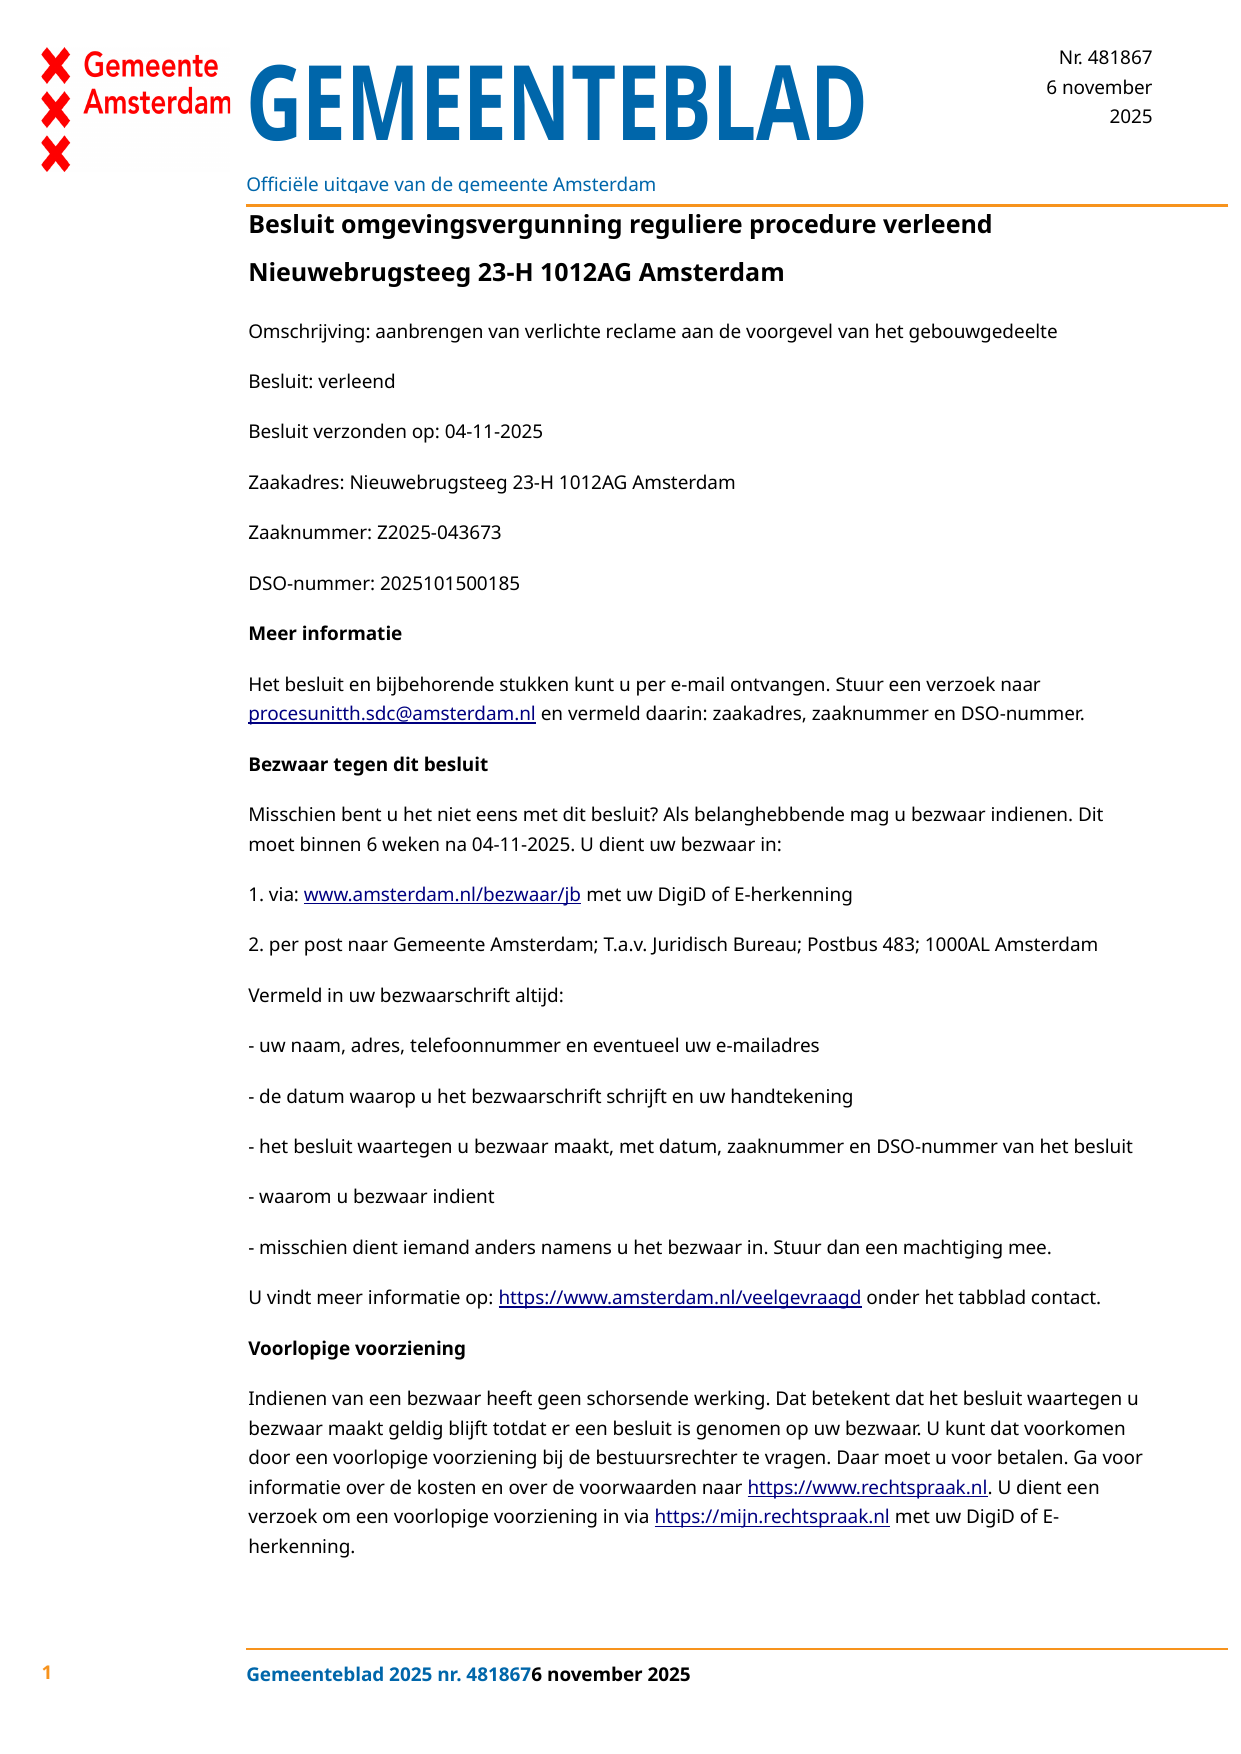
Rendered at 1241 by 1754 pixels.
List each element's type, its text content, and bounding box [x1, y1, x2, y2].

text Besluit verzonden op: 04-11-2025 [248, 419, 1152, 444]
text Zaakadres: Nieuwebrugsteeg 23-H 1012AG Amsterdam [248, 469, 1152, 495]
text 2. per post naar Gemeente Amsterdam; T.a.v. Juridisch Bureau; Postbus 483; 1000AL Amsterdam [248, 932, 1152, 957]
text - waarom u bezwaar indient [248, 1184, 1152, 1209]
text Indienen van een bezwaar heeft geen schorsende werking. Dat betekent dat het besluit waartegen u bezwaar maakt geldig blijft totdat er een besluit is genomen op uw bezwaar. U kunt dat voorkomen door een voorlopige voorziening bij de bestuursrechter te vragen. Daar moet u voor betalen. Ga voor informatie over de kosten en over de voorwaarden naar https://www.rechtspraak.nl. U dient een verzoek om een voorlopige voorziening in via https://mijn.rechtspraak.nl met uw DigiD of E-herkenning. [248, 1385, 1152, 1559]
text Besluit: verleend [248, 368, 1152, 394]
text - misschien dient iemand anders namens u het bezwaar in. Stuur dan een machtiging mee. [248, 1234, 1152, 1260]
text DSO-nummer: 2025101500185 [248, 570, 1152, 596]
text Zaaknummer: Z2025-043673 [248, 519, 1152, 545]
text U vindt meer informatie op: https://www.amsterdam.nl/veelgevraagd onder het tabblad contact. [248, 1284, 1152, 1310]
text Misschien bent u het niet eens met dit besluit? Als belanghebbende mag u bezwaar indienen. Dit moet binnen 6 weken na 04-11-2025. U dient uw bezwaar in: [248, 801, 1152, 857]
text Besluit omgevingsvergunning reguliere procedure verleend Nieuwebrugsteeg 23-H 1012AG Amsterdam [248, 207, 1152, 288]
text Omschrijving: aanbrengen van verlichte reclame aan de voorgevel van het gebouwgedeelte [248, 318, 1152, 344]
text Bezwaar tegen dit besluit [248, 751, 1152, 777]
text Het besluit en bijbehorende stukken kunt u per e-mail ontvangen. Stuur een verzoek naar procesunitth.sdc@amsterdam.nl en vermeld daarin: zaakadres, zaaknummer en DSO-nummer. [248, 671, 1152, 726]
picture [41, 47, 231, 172]
text 1. via: www.amsterdam.nl/bezwaar/jb met uw DigiD of E-herkenning [248, 881, 1152, 907]
text - het besluit waartegen u bezwaar maakt, met datum, zaaknummer en DSO-nummer van het besluit [248, 1133, 1152, 1159]
text - uw naam, adres, telefoonnummer en eventueel uw e-mailadres [248, 1032, 1152, 1058]
text Meer informatie [248, 620, 1152, 646]
text Voorlopige voorziening [248, 1335, 1152, 1361]
text - de datum waarop u het bezwaarschrift schrijft en uw handtekening [248, 1083, 1152, 1109]
text Vermeld in uw bezwaarschrift altijd: [248, 982, 1152, 1008]
